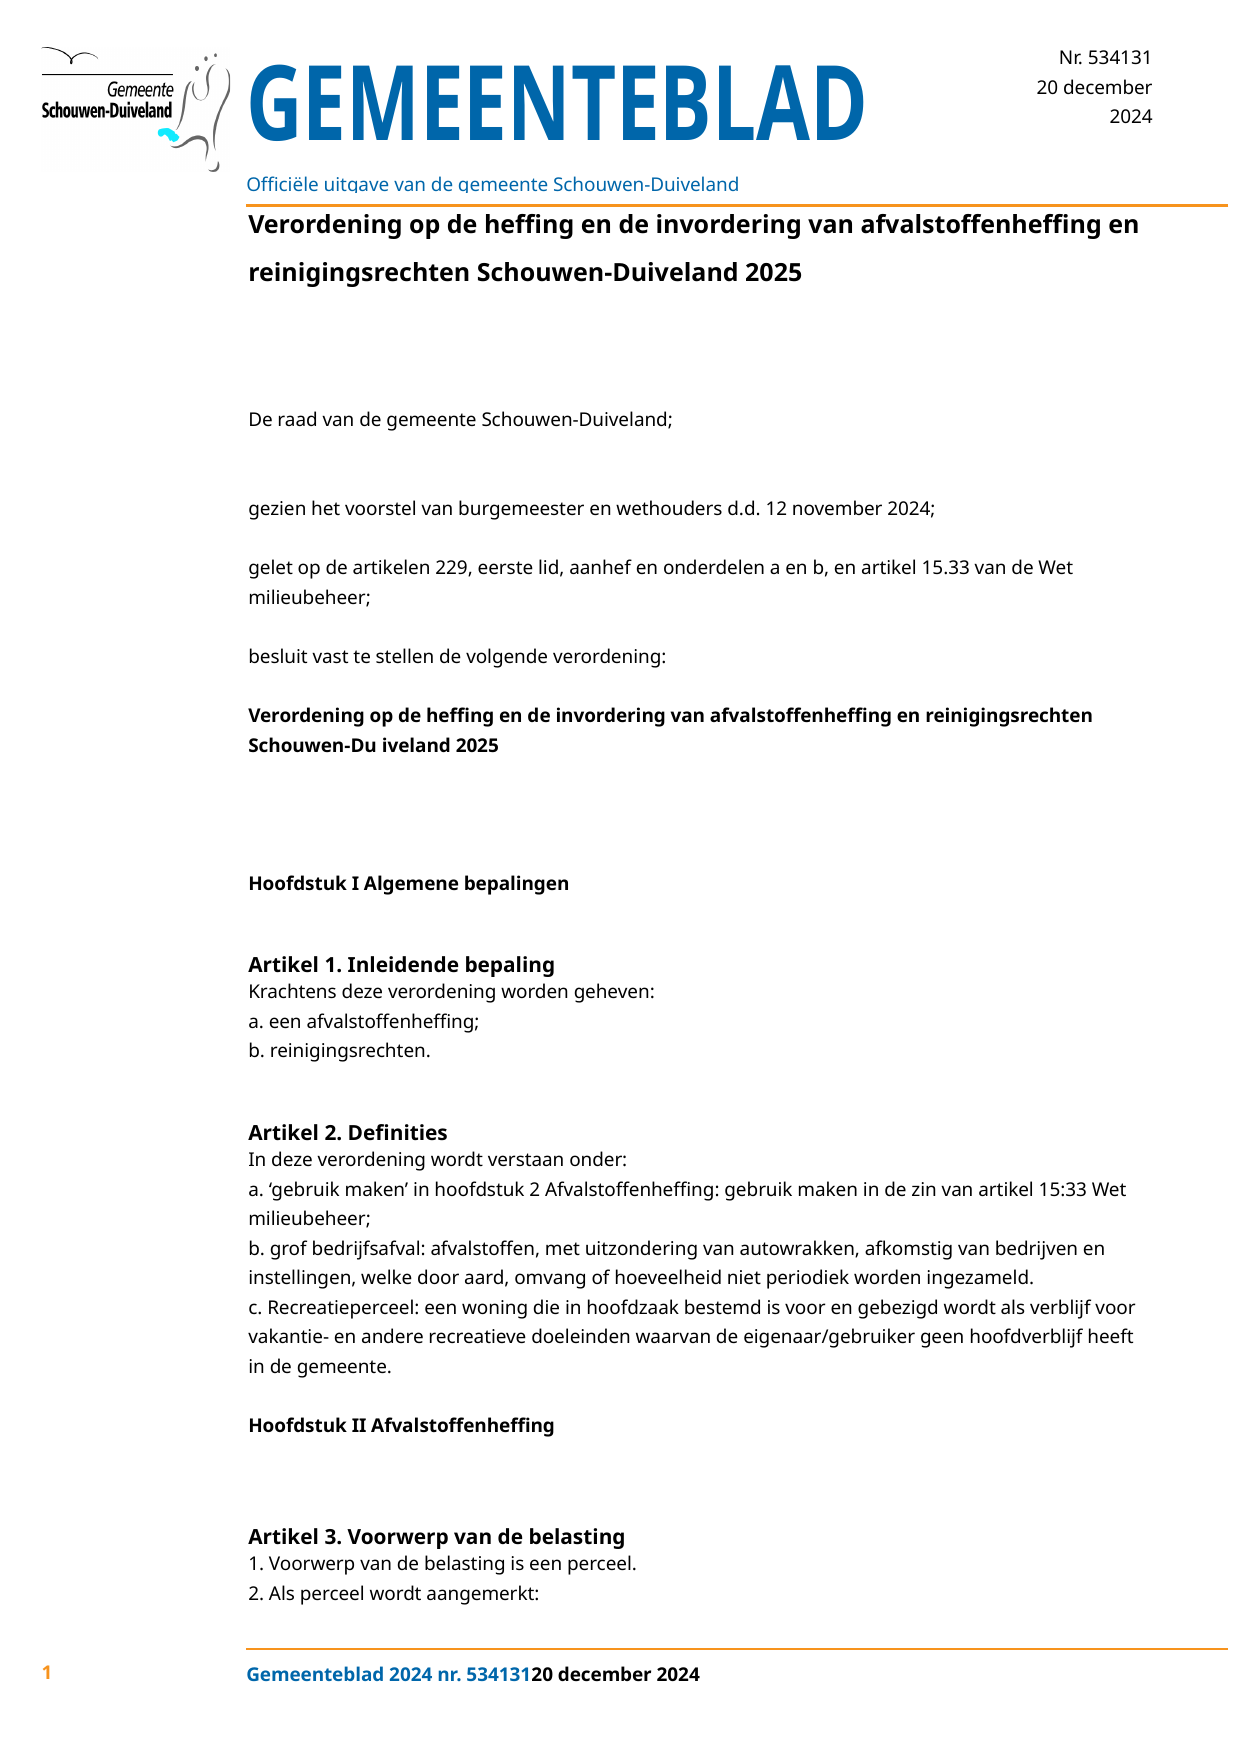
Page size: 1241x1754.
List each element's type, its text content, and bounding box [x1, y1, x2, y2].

text Hoofdstuk II Afvalstoffenheffing [248, 1412, 1152, 1438]
text a. een afvalstoffenheffing; [248, 1008, 1152, 1034]
text b. reinigingsrechten. [248, 1038, 1152, 1063]
text besluit vast te stellen de volgende verordening: [248, 643, 1152, 669]
text Verordening op de heffing en de invordering van afvalstoffenheffing en reinigingsrechten Schouwen-Duiveland 2025 [248, 207, 1152, 288]
text In deze verordening wordt verstaan onder: [248, 1146, 1152, 1172]
text Hoofdstuk I Algemene bepalingen [248, 870, 1152, 896]
text gelet op de artikelen 229, eerste lid, aanhef en onderdelen a en b, en artikel 15.33 van de Wet milieubeheer; [248, 554, 1152, 610]
text Krachtens deze verordening worden geheven: [248, 978, 1152, 1004]
text Artikel 1. Inleidende bepaling [248, 950, 1152, 978]
text gezien het voorstel van burgemeester en wethouders d.d. 12 november 2024; [248, 495, 1152, 521]
picture [41, 47, 231, 172]
text c. Recreatieperceel: een woning die in hoofdzaak bestemd is voor en gebezigd wordt als verblijf voor vakantie- en andere recreatieve doeleinden waarvan de eigenaar/gebruiker geen hoofdverblijf heeft in de gemeente. [248, 1294, 1152, 1379]
text De raad van de gemeente Schouwen-Duiveland; [248, 407, 1152, 432]
text b. grof bedrijfsafval: afvalstoffen, met uitzondering van autowrakken, afkomstig van bedrijven en instellingen, welke door aard, omvang of hoeveelheid niet periodiek worden ingezameld. [248, 1235, 1152, 1290]
text Artikel 2. Definities [248, 1118, 1152, 1146]
text Verordening op de heffing en de invordering van afvalstoffenheffing en reinigingsrechten Schouwen-Du iveland 2025 [248, 702, 1152, 758]
text Artikel 3. Voorwerp van de belasting [248, 1522, 1152, 1550]
text 2. Als perceel wordt aangemerkt: [248, 1580, 1152, 1606]
text a. ‘gebruik maken’ in hoofdstuk 2 Afvalstoffenheffing: gebruik maken in de zin van artikel 15:33 Wet milieubeheer; [248, 1176, 1152, 1231]
text 1. Voorwerp van de belasting is een perceel. [248, 1550, 1152, 1576]
